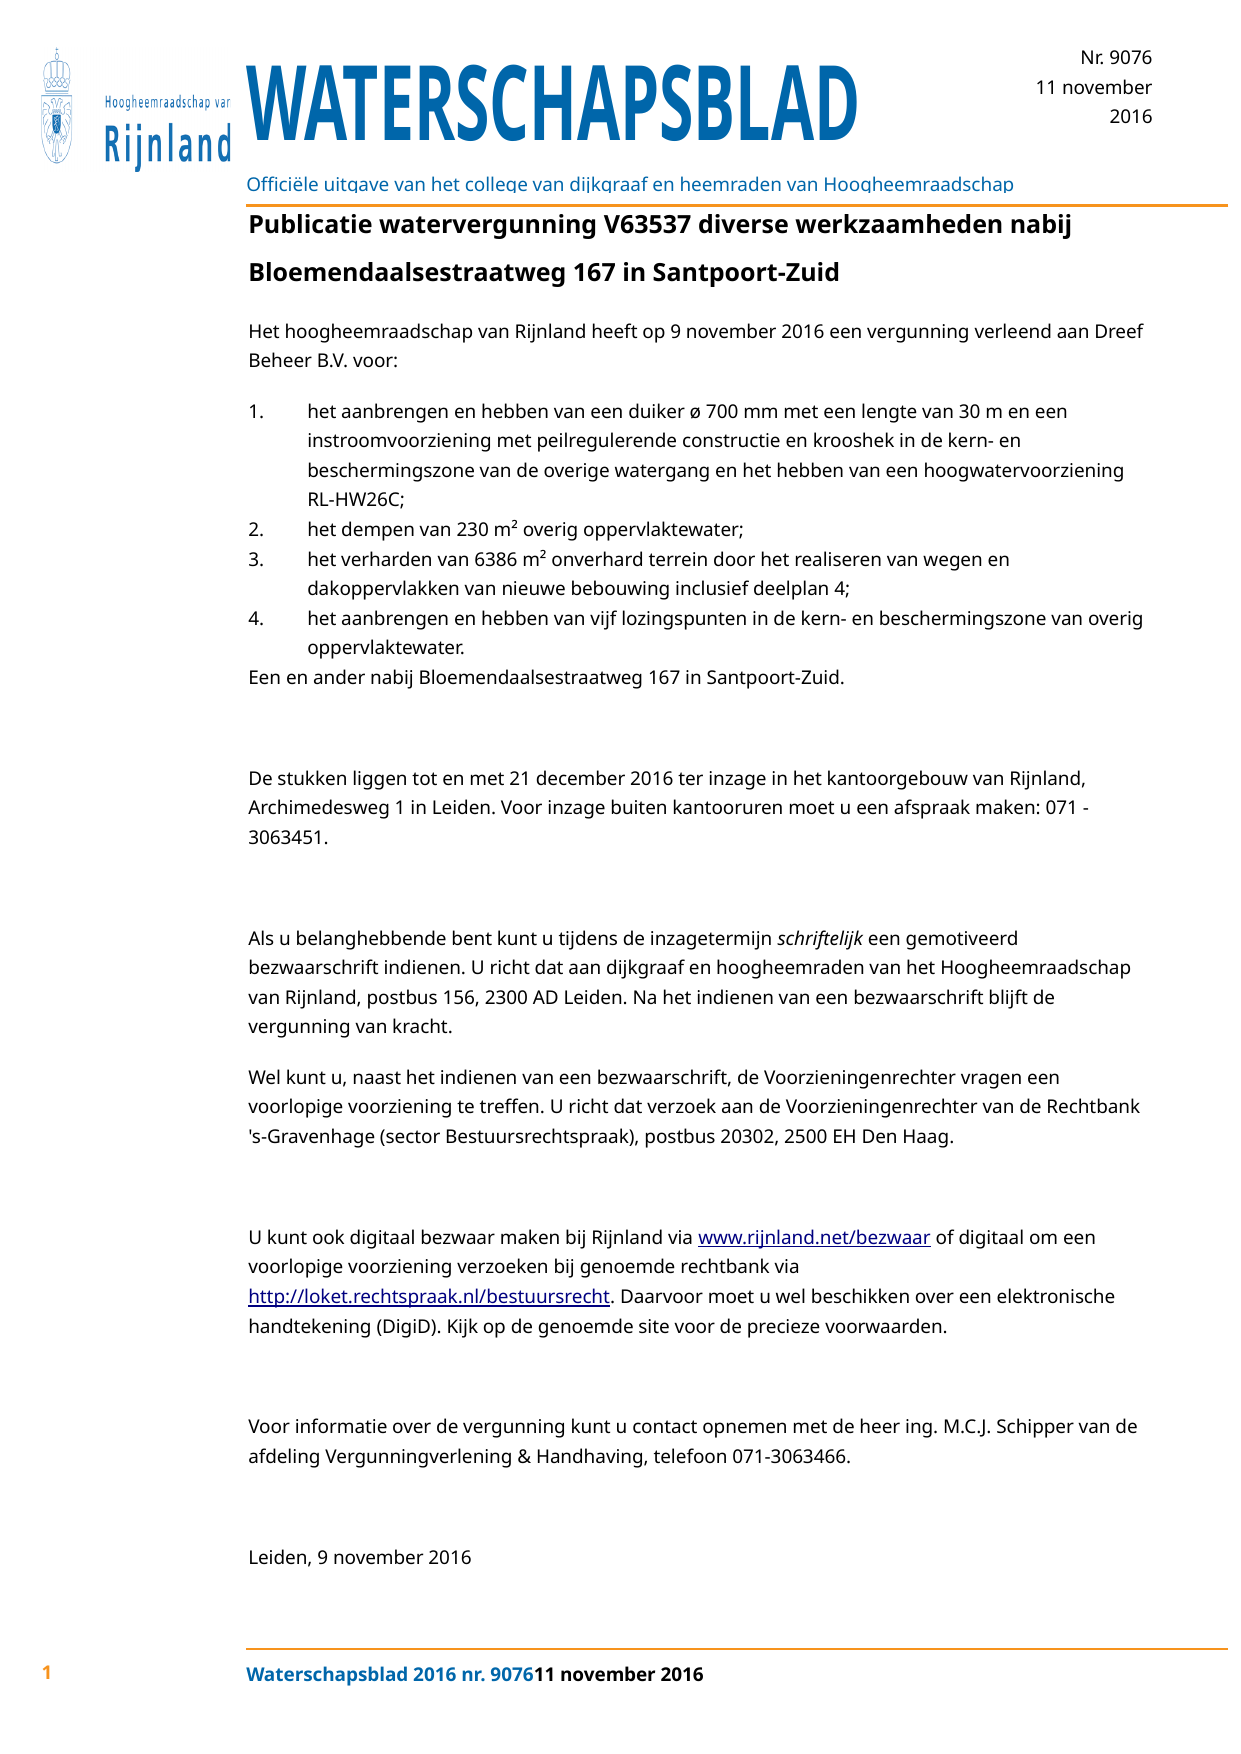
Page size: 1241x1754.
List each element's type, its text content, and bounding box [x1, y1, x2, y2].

list het aanbrengen en hebben van vijf lozingspunten in de kern- en beschermingszone van overig oppervlaktewater. [248, 605, 1152, 660]
text De stukken liggen tot en met 21 december 2016 ter inzage in het kantoorgebouw van Rijnland, Archimedesweg 1 in Leiden. Voor inzage buiten kantooruren moet u een afspraak maken: 071 - 3063451. [248, 765, 1152, 850]
picture [41, 47, 231, 172]
text Als u belanghebbende bent kunt u tijdens de inzagetermijn schriftelijk een gemotiveerd bezwaarschrift indienen. U richt dat aan dijkgraaf en hoogheemraden van het Hoogheemraadschap van Rijnland, postbus 156, 2300 AD Leiden. Na het indienen van een bezwaarschrift blijft de vergunning van kracht. [248, 925, 1152, 1039]
text Voor informatie over de vergunning kunt u contact opnemen met de heer ing. M.C.J. Schipper van de afdeling Vergunningverlening & Handhaving, telefoon 071-3063466. [248, 1414, 1152, 1469]
text Een en ander nabij Bloemendaalsestraatweg 167 in Santpoort-Zuid. [248, 664, 1152, 690]
text U kunt ook digitaal bezwaar maken bij Rijnland via www.rijnland.net/bezwaar of digitaal om een voorlopige voorziening verzoeken bij genoemde rechtbank via http://loket.rechtspraak.nl/bestuursrecht. Daarvoor moet u wel beschikken over een elektronische handtekening (DigiD). Kijk op de genoemde site voor de precieze voorwaarden. [248, 1224, 1152, 1339]
list het dempen van 230 m² overig oppervlaktewater; [248, 516, 1152, 542]
text Leiden, 9 november 2016 [248, 1544, 1152, 1570]
text Het hoogheemraadschap van Rijnland heeft op 9 november 2016 een vergunning verleend aan Dreef Beheer B.V. voor: [248, 318, 1152, 373]
list het aanbrengen en hebben van een duiker ø 700 mm met een lengte van 30 m en een instroomvoorziening met peilregulerende constructie en krooshek in de kern- en beschermingszone van de overige watergang en het hebben van een hoogwatervoorziening RL-HW26C; [248, 398, 1152, 512]
list het verharden van 6386 m² onverhard terrein door het realiseren van wegen en dakoppervlakken van nieuwe bebouwing inclusief deelplan 4; [248, 546, 1152, 601]
text Wel kunt u, naast het indienen van een bezwaarschrift, de Voorzieningenrechter vragen een voorlopige voorziening te treffen. U richt dat verzoek aan de Voorzieningenrechter van de Rechtbank 's-Gravenhage (sector Bestuursrechtspraak), postbus 20302, 2500 EH Den Haag. [248, 1064, 1152, 1149]
text Publicatie watervergunning V63537 diverse werkzaamheden nabij Bloemendaalsestraatweg 167 in Santpoort-Zuid [248, 207, 1152, 288]
